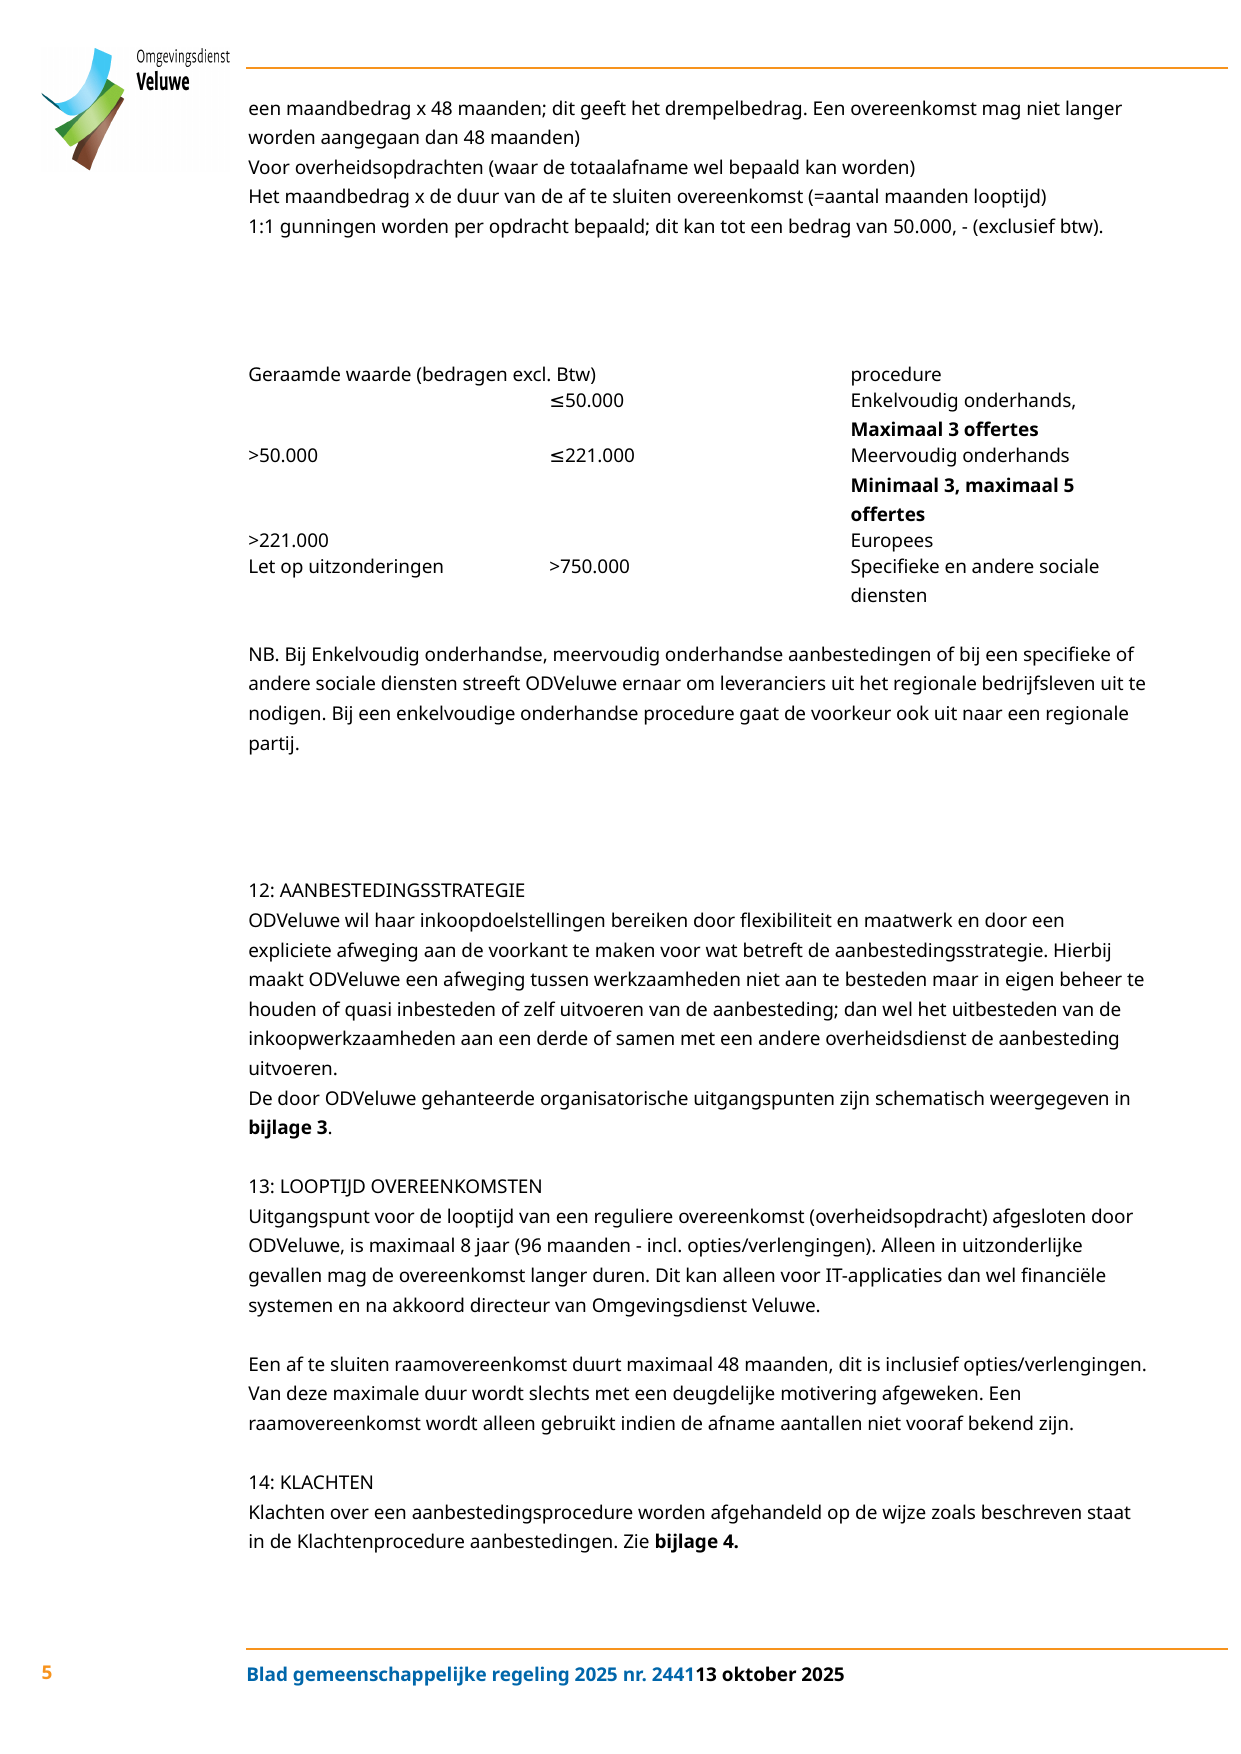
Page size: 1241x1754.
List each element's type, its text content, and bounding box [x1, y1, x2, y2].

table_cell Let op uitzonderingen [248, 553, 549, 608]
table_cell [549, 527, 850, 553]
table_header Geraamde waarde (bedragen excl. Btw) [248, 361, 850, 387]
text Voor overheidsopdrachten (waar de totaalafname wel bepaald kan worden) [248, 154, 1152, 180]
table_cell ≤221.000 [549, 442, 850, 527]
picture [41, 47, 231, 172]
text De door ODVeluwe gehanteerde organisatorische uitgangspunten zijn schematisch weergegeven in bijlage 3. [248, 1085, 1152, 1140]
text Klachten over een aanbestedingsprocedure worden afgehandeld op de wijze zoals beschreven staat in de Klachtenprocedure aanbestedingen. Zie bijlage 4. [248, 1499, 1152, 1554]
text 13: LOOPTIJD OVEREENKOMSTEN [248, 1173, 1152, 1199]
table_cell Meervoudig onderhands Minimaal 3, maximaal 5 offertes [850, 442, 1152, 527]
text Uitgangspunt voor de looptijd van een reguliere overeenkomst (overheidsopdracht) afgesloten door ODVeluwe, is maximaal 8 jaar (96 maanden - incl. opties/verlengingen). Alleen in uitzonderlijke gevallen mag de overeenkomst langer duren. Dit kan alleen voor IT-applicaties dan wel financiële systemen en na akkoord directeur van Omgevingsdienst Veluwe. [248, 1203, 1152, 1317]
text Een af te sluiten raamovereenkomst duurt maximaal 48 maanden, dit is inclusief opties/verlengingen. Van deze maximale duur wordt slechts met een deugdelijke motivering afgeweken. Een raamovereenkomst wordt alleen gebruikt indien de afname aantallen niet vooraf bekend zijn. [248, 1351, 1152, 1436]
table_cell Europees [850, 527, 1152, 553]
text NB. Bij Enkelvoudig onderhandse, meervoudig onderhandse aanbestedingen of bij een specifieke of andere sociale diensten streeft ODVeluwe ernaar om leveranciers uit het regionale bedrijfsleven uit te nodigen. Bij een enkelvoudige onderhandse procedure gaat de voorkeur ook uit naar een regionale partij. [248, 641, 1152, 755]
table_cell Specifieke en andere sociale diensten [850, 553, 1152, 608]
text 1:1 gunningen worden per opdracht bepaald; dit kan tot een bedrag van 50.000, - (exclusief btw). [248, 213, 1152, 239]
table_cell ≤50.000 [549, 387, 850, 442]
text een maandbedrag x 48 maanden; dit geeft het drempelbedrag. Een overeenkomst mag niet langer worden aangegaan dan 48 maanden) [248, 95, 1152, 150]
text 14: KLACHTEN [248, 1469, 1152, 1495]
table_cell [248, 387, 549, 442]
table_cell >50.000 [248, 442, 549, 527]
table_cell Enkelvoudig onderhands, Maximaal 3 offertes [850, 387, 1152, 442]
text 12: AANBESTEDINGSSTRATEGIE [248, 878, 1152, 903]
text Het maandbedrag x de duur van de af te sluiten overeenkomst (=aantal maanden looptijd) [248, 183, 1152, 209]
text ODVeluwe wil haar inkoopdoelstellingen bereiken door flexibiliteit en maatwerk en door een expliciete afweging aan de voorkant te maken voor wat betreft de aanbestedingsstrategie. Hierbij maakt ODVeluwe een afweging tussen werkzaamheden niet aan te besteden maar in eigen beheer te houden of quasi inbesteden of zelf uitvoeren van de aanbesteding; dan wel het uitbesteden van de inkoopwerkzaamheden aan een derde of samen met een andere overheidsdienst de aanbesteding uitvoeren. [248, 907, 1152, 1081]
table_cell >221.000 [248, 527, 549, 553]
table_header procedure [850, 361, 1152, 387]
table_cell >750.000 [549, 553, 850, 608]
